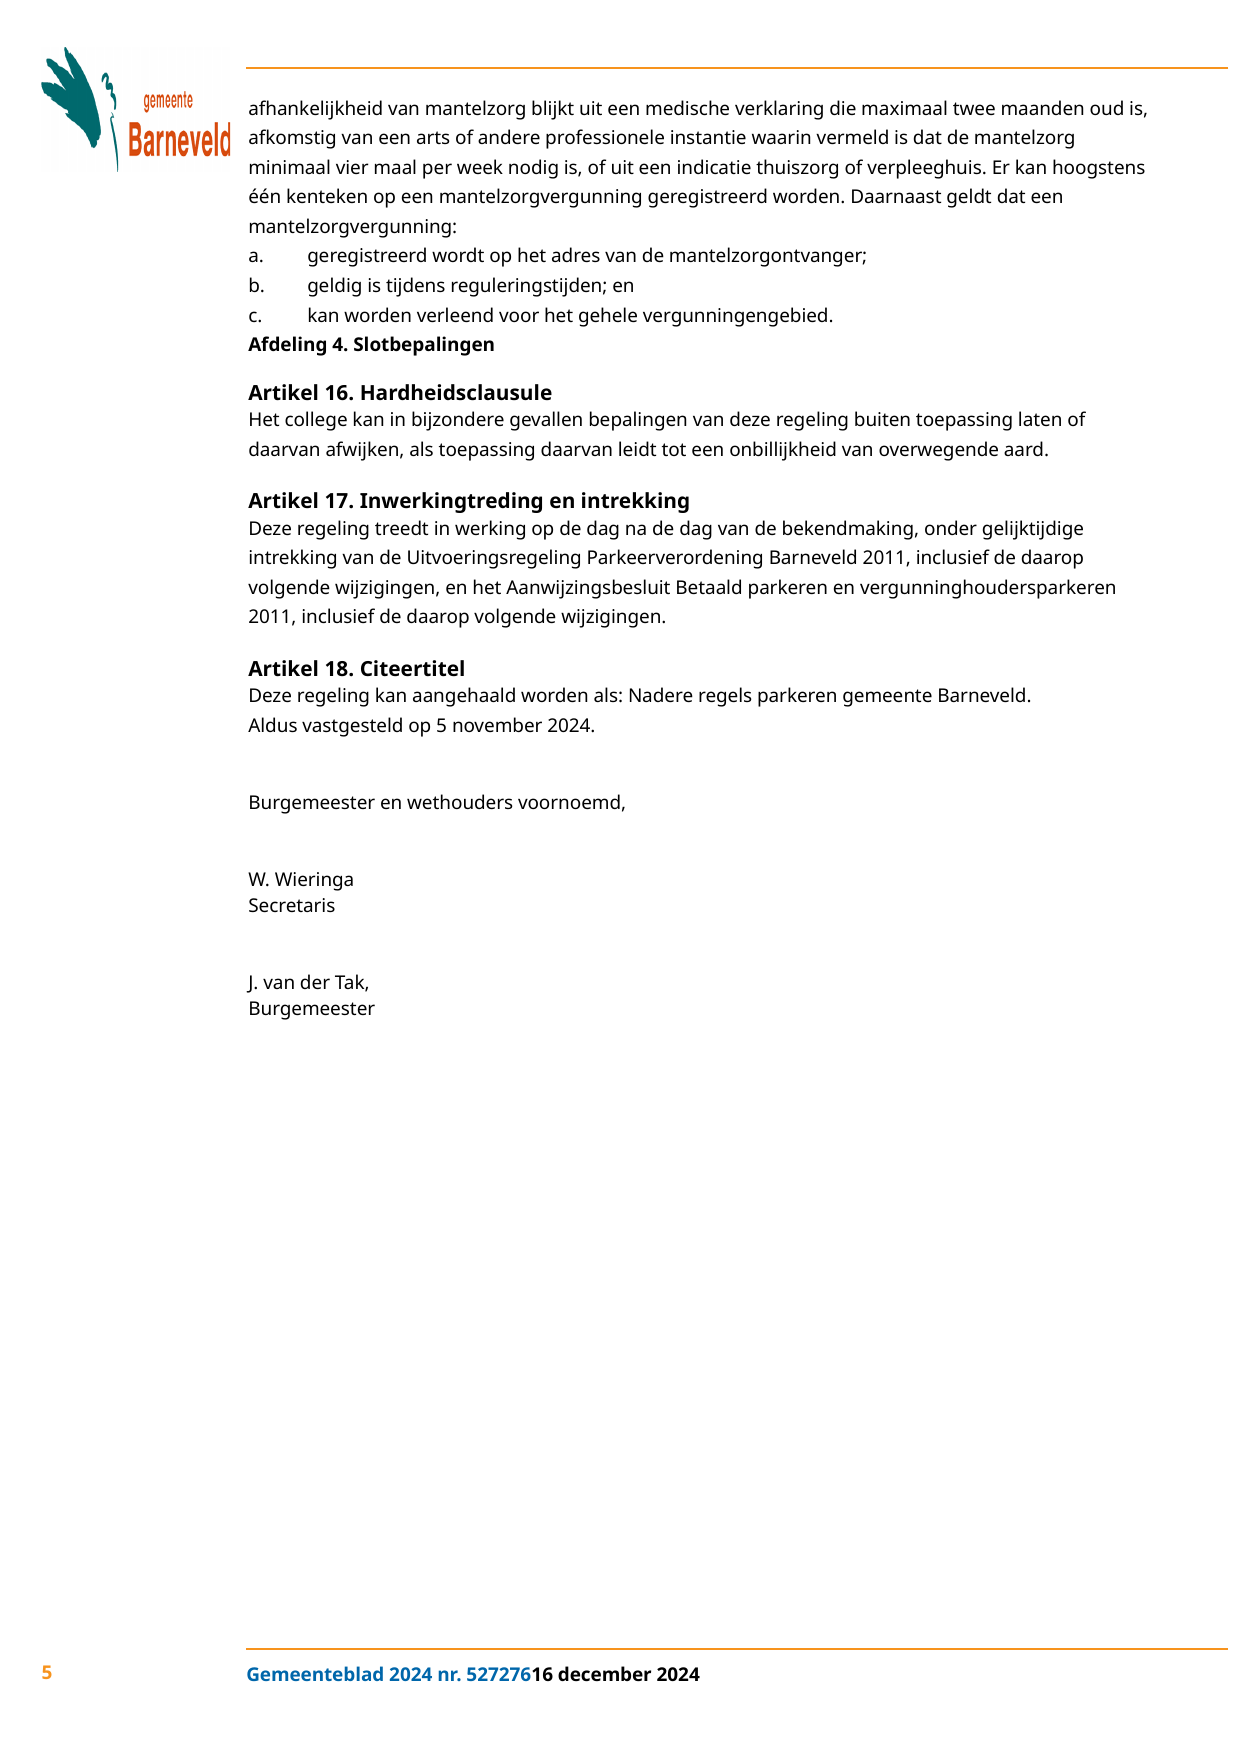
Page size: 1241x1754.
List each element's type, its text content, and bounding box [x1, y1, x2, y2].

text Deze regeling treedt in werking op de dag na de dag van de bekendmaking, onder gelijktijdige intrekking van de Uitvoeringsregeling Parkeerverordening Barneveld 2011, inclusief de daarop volgende wijzigingen, en het Aanwijzingsbesluit Betaald parkeren en vergunninghoudersparkeren 2011, inclusief de daarop volgende wijzigingen. [248, 515, 1152, 629]
text Burgemeester [248, 995, 1152, 1021]
text Artikel 16. Hardheidsclausule [248, 378, 1152, 406]
text Secretaris [248, 892, 1152, 918]
text Aldus vastgesteld op 5 november 2024. [248, 712, 1152, 738]
text Afdeling 4. Slotbepalingen [248, 331, 1152, 357]
text J. van der Tak, [248, 969, 1152, 995]
text Artikel 18. Citeertitel [248, 654, 1152, 682]
text Burgemeester en wethouders voornoemd, [248, 789, 1152, 815]
text Artikel 17. Inwerkingtreding en intrekking [248, 486, 1152, 515]
picture [41, 47, 231, 172]
text Deze regeling kan aangehaald worden als: Nadere regels parkeren gemeente Barneveld. [248, 682, 1152, 708]
text Het college kan in bijzondere gevallen bepalingen van deze regeling buiten toepassing laten of daarvan afwijken, als toepassing daarvan leidt tot een onbillijkheid van overwegende aard. [248, 406, 1152, 462]
text afhankelijkheid van mantelzorg blijkt uit een medische verklaring die maximaal twee maanden oud is, afkomstig van een arts of andere professionele instantie waarin vermeld is dat de mantelzorg minimaal vier maal per week nodig is, of uit een indicatie thuiszorg of verpleeghuis. Er kan hoogstens één kenteken op een mantelzorgvergunning geregistreerd worden. Daarnaast geldt dat een mantelzorgvergunning: [248, 95, 1152, 239]
text W. Wieringa [248, 866, 1152, 892]
list geregistreerd wordt op het adres van de mantelzorgontvanger; [248, 243, 1152, 268]
list geldig is tijdens reguleringstijden; en [248, 272, 1152, 298]
list kan worden verleend voor het gehele vergunningengebied. [248, 302, 1152, 328]
